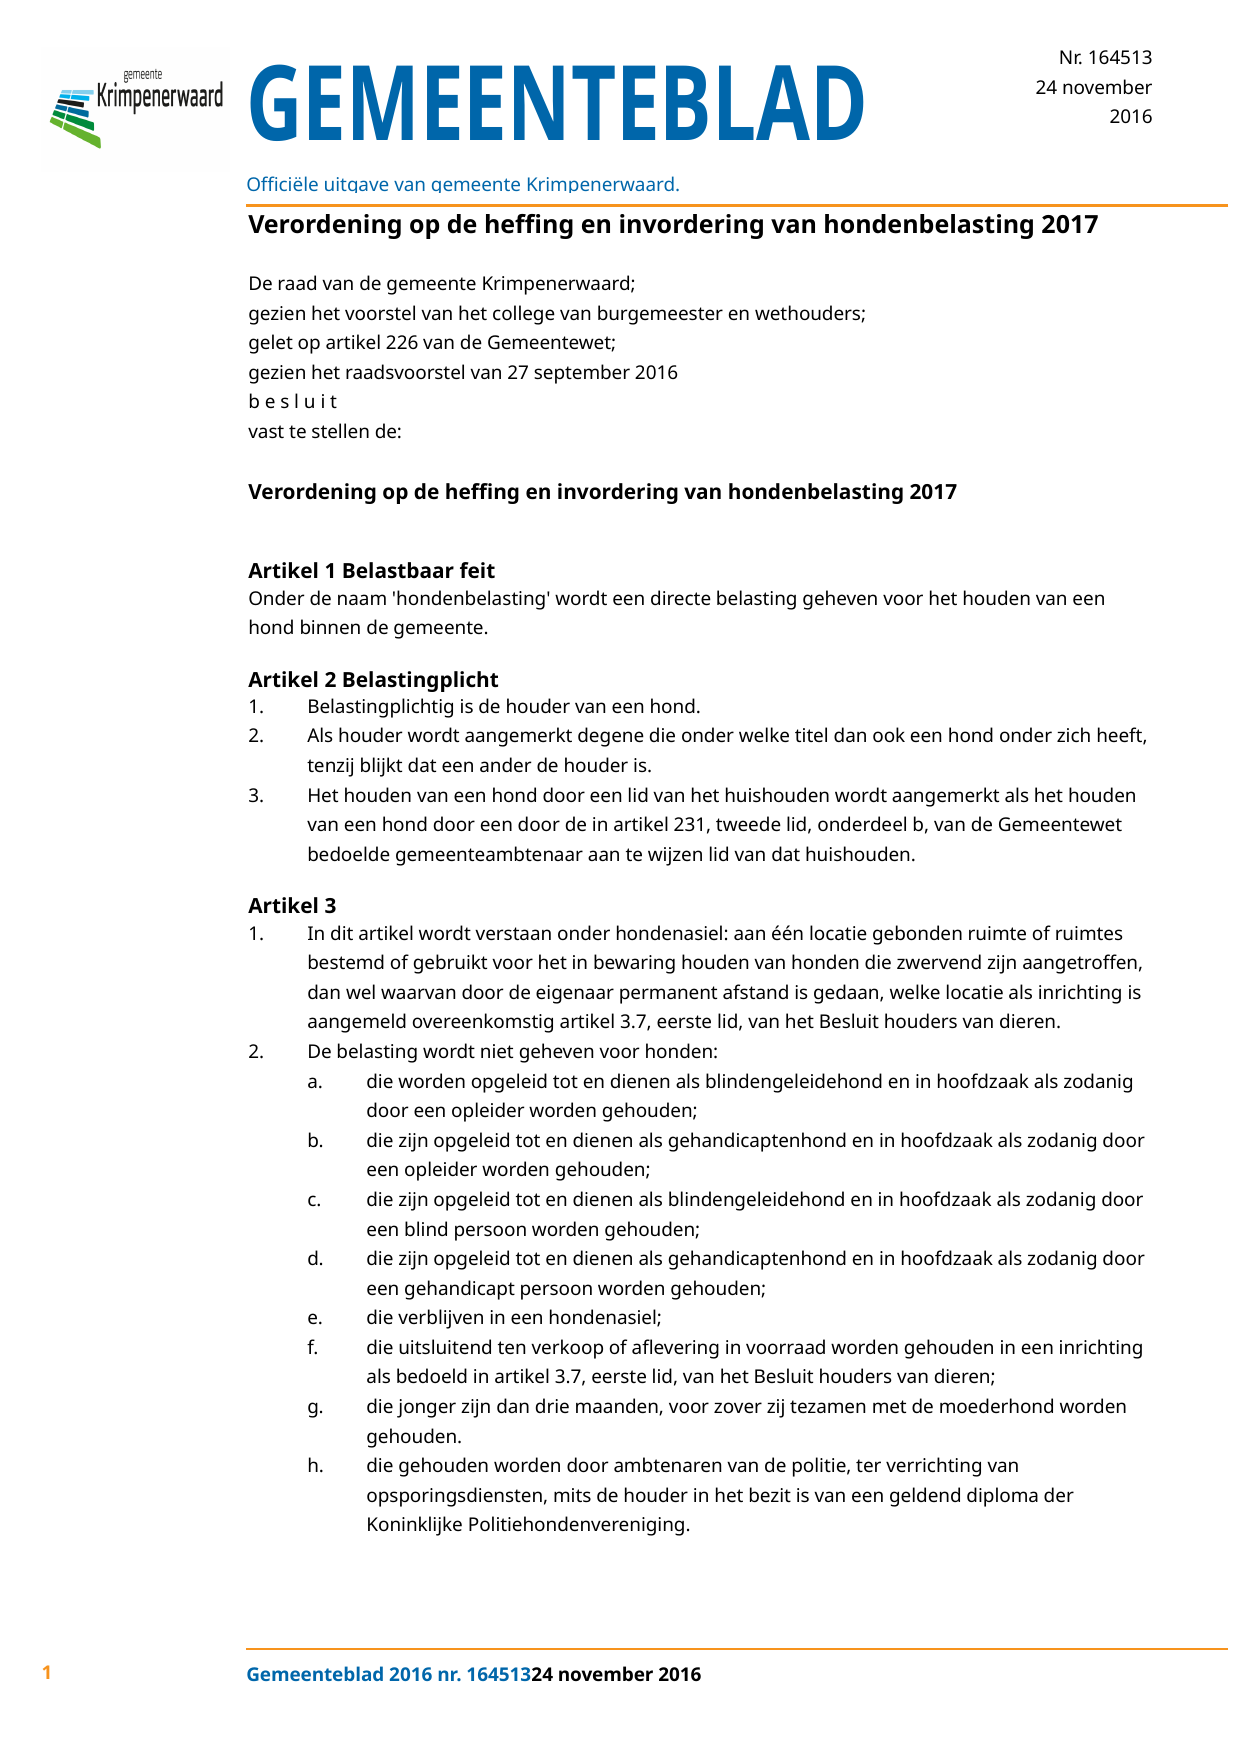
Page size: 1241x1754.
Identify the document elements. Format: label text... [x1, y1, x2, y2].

list die zijn opgeleid tot en dienen als blindengeleidehond en in hoofdzaak als zodanig door een blind persoon worden gehouden; [307, 1186, 1152, 1241]
list die verblijven in een hondenasiel; [307, 1304, 1152, 1330]
picture [41, 47, 231, 172]
list die gehouden worden door ambtenaren van de politie, ter verrichting van opsporingsdiensten, mits de houder in het bezit is van een geldend diploma der Koninklijke Politiehondenvereniging. [307, 1452, 1152, 1537]
text gelet op artikel 226 van de Gemeentewet; [248, 329, 1152, 355]
text vast te stellen de: [248, 418, 1152, 444]
text gezien het voorstel van het college van burgemeester en wethouders; [248, 300, 1152, 326]
list die uitsluitend ten verkoop of aflevering in voorraad worden gehouden in een inrichting als bedoeld in artikel 3.7, eerste lid, van het Besluit houders van dieren; [307, 1334, 1152, 1389]
list die worden opgeleid tot en dienen als blindengeleidehond en in hoofdzaak als zodanig door een opleider worden gehouden; [307, 1068, 1152, 1123]
list die zijn opgeleid tot en dienen als gehandicaptenhond en in hoofdzaak als zodanig door een gehandicapt persoon worden gehouden; [307, 1245, 1152, 1301]
text Artikel 3 [248, 891, 1152, 920]
list In dit artikel wordt verstaan onder hondenasiel: aan één locatie gebonden ruimte of ruimtes bestemd of gebruikt voor het in bewaring houden van honden die zwervend zijn aangetroffen, dan wel waarvan door de eigenaar permanent afstand is gedaan, welke locatie als inrichting is aangemeld overeenkomstig artikel 3.7, eerste lid, van het Besluit houders van dieren. [248, 920, 1152, 1034]
text Onder de naam 'hondenbelasting' wordt een directe belasting geheven voor het houden van een hond binnen de gemeente. [248, 585, 1152, 640]
list Het houden van een hond door een lid van het huishouden wordt aangemerkt als het houden van een hond door een door de in artikel 231, tweede lid, onderdeel b, van de Gemeentewet bedoelde gemeenteambtenaar aan te wijzen lid van dat huishouden. [248, 782, 1152, 867]
text Artikel 1 Belastbaar feit [248, 556, 1152, 585]
list Als houder wordt aangemerkt degene die onder welke titel dan ook een hond onder zich heeft, tenzij blijkt dat een ander de houder is. [248, 723, 1152, 778]
list die zijn opgeleid tot en dienen als gehandicaptenhond en in hoofdzaak als zodanig door een opleider worden gehouden; [307, 1127, 1152, 1182]
text gezien het raadsvoorstel van 27 september 2016 [248, 359, 1152, 385]
text Artikel 2 Belastingplicht [248, 665, 1152, 693]
list De belasting wordt niet geheven voor honden: [248, 1038, 1152, 1064]
text Verordening op de heffing en invordering van hondenbelasting 2017 [248, 207, 1152, 241]
text De raad van de gemeente Krimpenerwaard; [248, 270, 1152, 296]
text b e s l u i t [248, 389, 1152, 414]
text Verordening op de heffing en invordering van hondenbelasting 2017 [248, 477, 1152, 506]
list die jonger zijn dan drie maanden, voor zover zij tezamen met de moederhond worden gehouden. [307, 1393, 1152, 1448]
list Belastingplichtig is de houder van een hond. [248, 693, 1152, 719]
